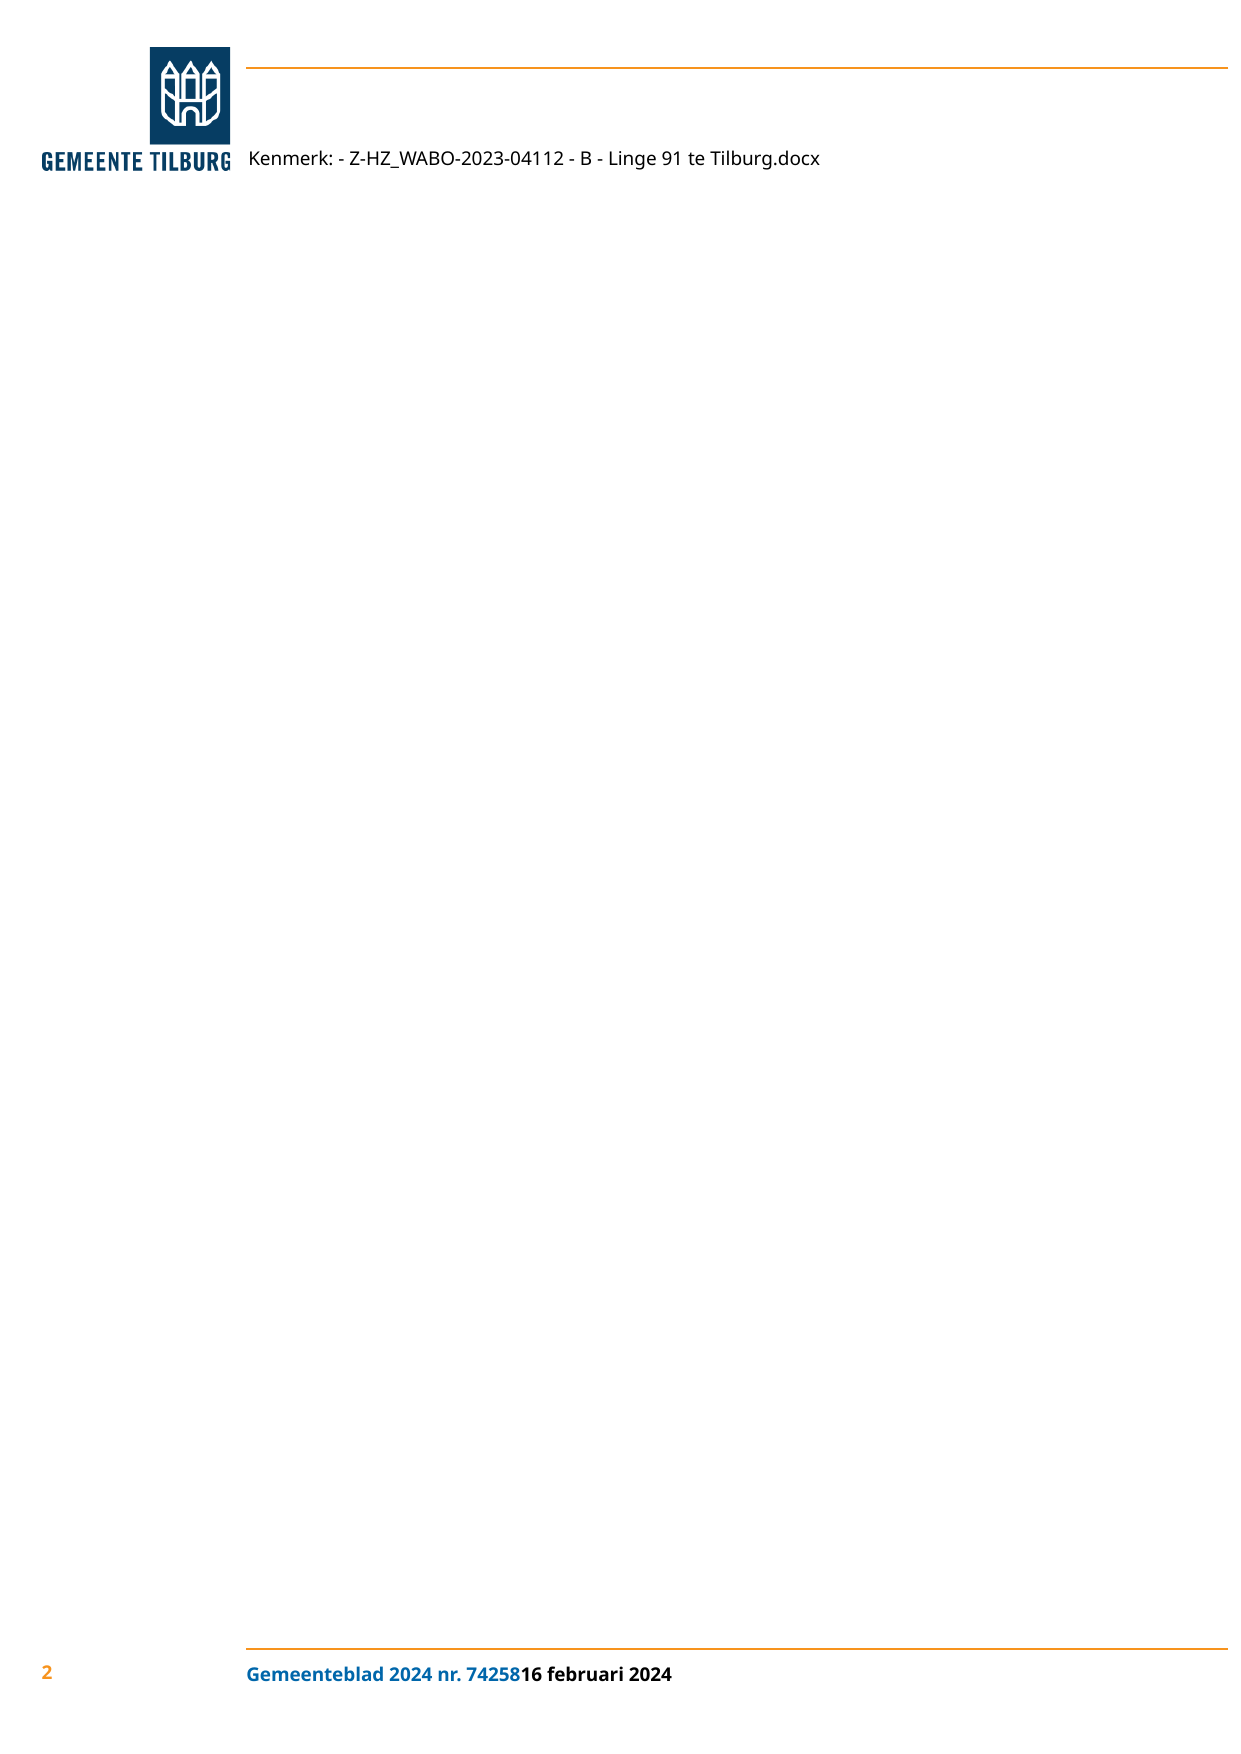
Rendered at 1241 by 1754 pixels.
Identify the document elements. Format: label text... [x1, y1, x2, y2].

text Kenmerk: - Z-HZ_WABO-2023-04112 - B - Linge 91 te Tilburg.docx [248, 145, 1152, 171]
picture [41, 47, 231, 172]
